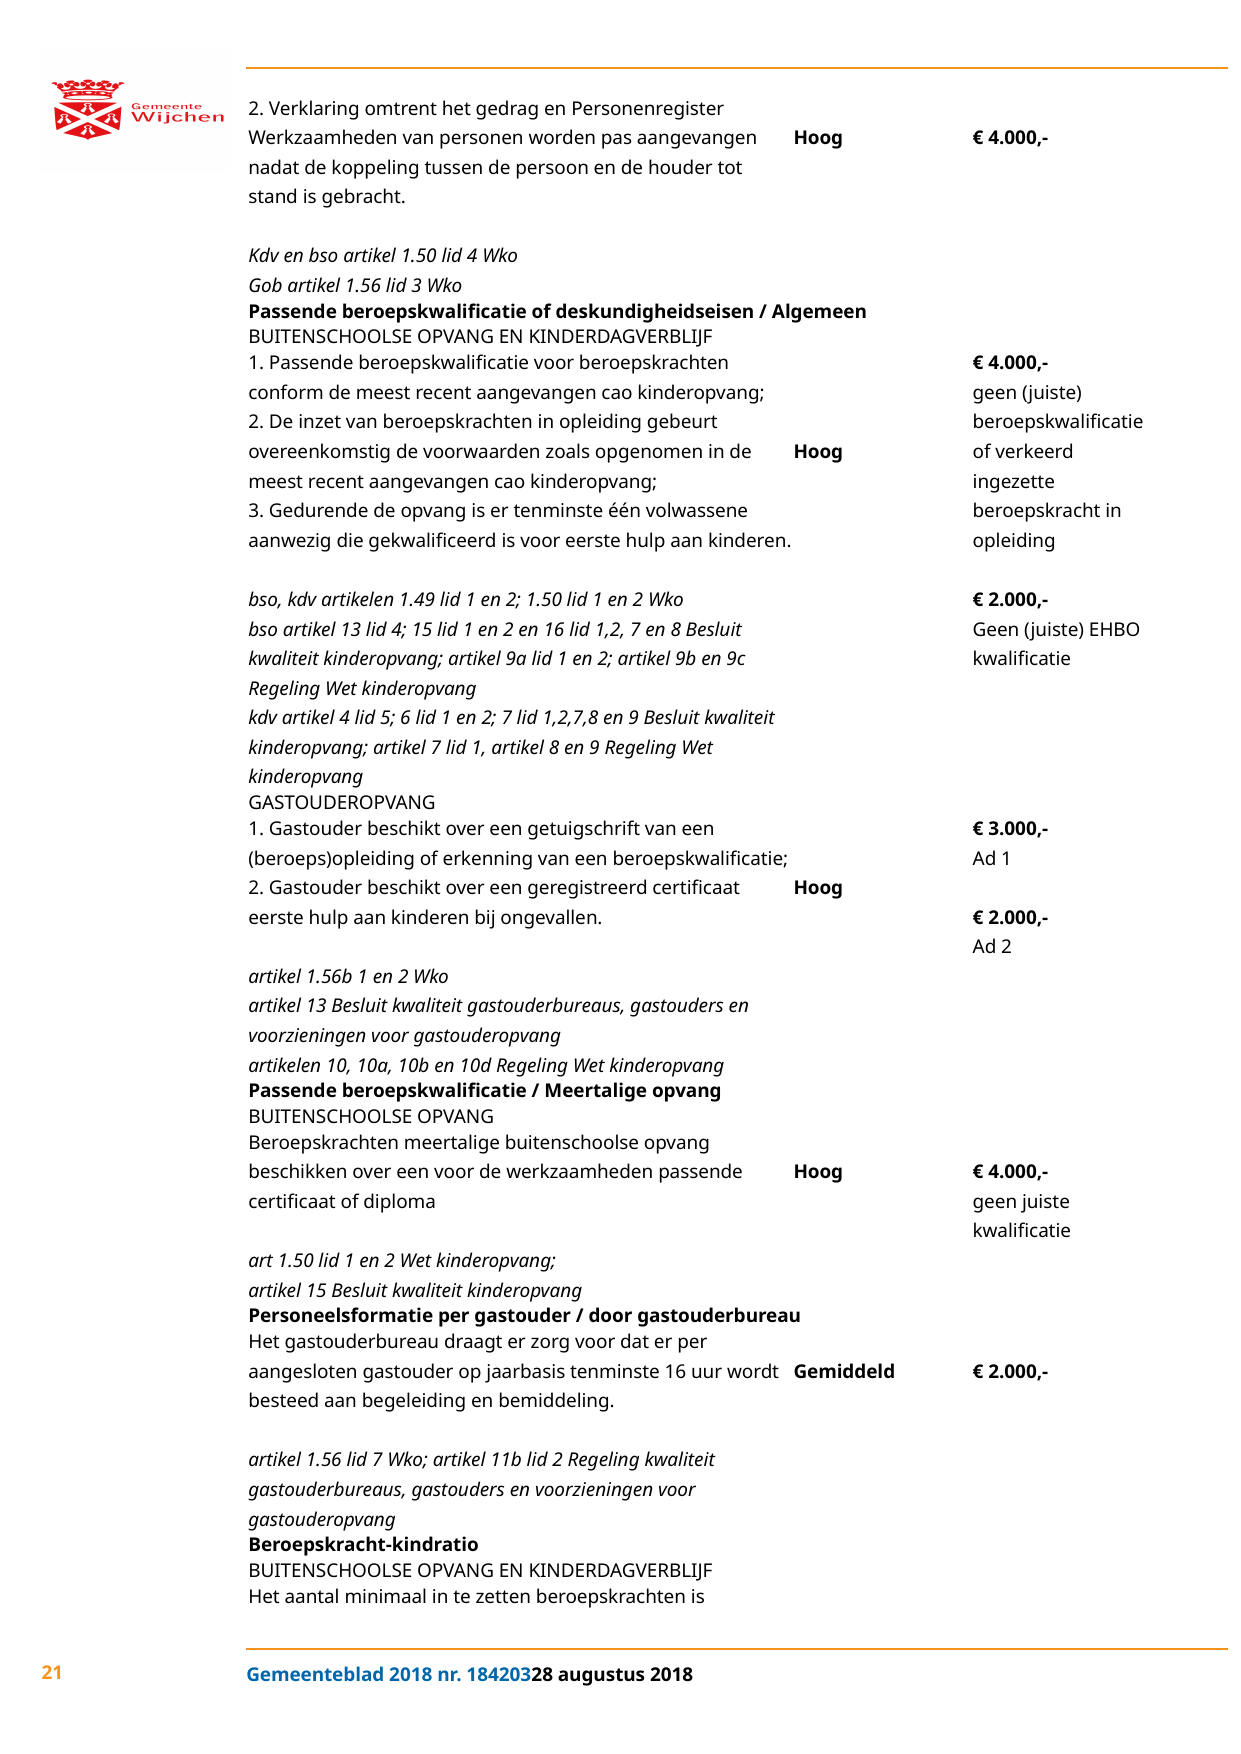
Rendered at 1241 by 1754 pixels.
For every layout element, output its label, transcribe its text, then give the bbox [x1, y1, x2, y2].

table_cell € 4.000,- geen juiste kwalificatie [973, 1129, 1152, 1303]
table_cell 1. Passende beroepskwalificatie voor beroepskrachten conform de meest recent aangevangen cao kinderopvang; 2. De inzet van beroepskrachten in opleiding gebeurt overeenkomstig de voorwaarden zoals opgenomen in de meest recent aangevangen cao kinderopvang; 3. Gedurende de opvang is er tenminste één volwassene aanwezig die gekwalificeerd is voor eerste hulp aan kinderen. bso, kdv artikelen 1.49 lid 1 en 2; 1.50 lid 1 en 2 Wko bso artikel 13 lid 4; 15 lid 1 en 2 en 16 lid 1,2, 7 en 8 Besluit kwaliteit kinderopvang; artikel 9a lid 1 en 2; artikel 9b en 9c Regeling Wet kinderopvang kdv artikel 4 lid 5; 6 lid 1 en 2; 7 lid 1,2,7,8 en 9 Besluit kwaliteit kinderopvang; artikel 7 lid 1, artikel 8 en 9 Regeling Wet kinderopvang [248, 350, 793, 789]
table_cell BUITENSCHOOLSE OPVANG EN KINDERDAGVERBLIJF [248, 324, 1152, 349]
table_cell € 4.000,- [973, 95, 1152, 298]
table_cell Het aantal minimaal in te zetten beroepskrachten is [248, 1583, 793, 1609]
table_cell € 2.000,- [973, 1328, 1152, 1532]
table_cell 1. Gastouder beschikt over een getuigschrift van een (beroeps)opleiding of erkenning van een beroepskwalificatie; 2. Gastouder beschikt over een geregistreerd certificaat eerste hulp aan kinderen bij ongevallen. artikel 1.56b 1 en 2 Wko artikel 13 Besluit kwaliteit gastouderbureaus, gastouders en voorzieningen voor gastouderopvang artikelen 10, 10a, 10b en 10d Regeling Wet kinderopvang [248, 815, 793, 1077]
table_cell Personeelsformatie per gastouder / door gastouderbureau [248, 1303, 1152, 1328]
table_cell Het gastouderbureau draagt er zorg voor dat er per aangesloten gastouder op jaarbasis tenminste 16 uur wordt besteed aan begeleiding en bemiddeling. artikel 1.56 lid 7 Wko; artikel 11b lid 2 Regeling kwaliteit gastouderbureaus, gastouders en voorzieningen voor gastouderopvang [248, 1328, 793, 1532]
table_cell Gemiddeld [793, 1328, 972, 1532]
table_cell Hoog [793, 815, 972, 1077]
table_cell Beroepskrachten meertalige buitenschoolse opvang beschikken over een voor de werkzaamheden passende certificaat of diploma art 1.50 lid 1 en 2 Wet kinderopvang; artikel 15 Besluit kwaliteit kinderopvang [248, 1129, 793, 1303]
table_cell Hoog [793, 1129, 972, 1303]
table_cell € 4.000,- geen (juiste) beroepskwalificatie of verkeerd ingezette beroepskracht in opleiding € 2.000,- Geen (juiste) EHBO kwalificatie [973, 350, 1152, 789]
table_cell GASTOUDEROPVANG [248, 789, 1152, 815]
table_cell Passende beroepskwalificatie / Meertalige opvang [248, 1078, 1152, 1103]
table_cell Passende beroepskwalificatie of deskundigheidseisen / Algemeen [248, 298, 1152, 324]
table_cell BUITENSCHOOLSE OPVANG [248, 1103, 1152, 1129]
picture [41, 47, 231, 172]
table_cell € 3.000,- Ad 1 € 2.000,- Ad 2 [973, 815, 1152, 1077]
table_cell 2. Verklaring omtrent het gedrag en Personenregister Werkzaamheden van personen worden pas aangevangen nadat de koppeling tussen de persoon en de houder tot stand is gebracht. Kdv en bso artikel 1.50 lid 4 Wko Gob artikel 1.56 lid 3 Wko [248, 95, 793, 298]
table_cell [973, 1583, 1152, 1609]
table_cell Hoog [793, 350, 972, 789]
table_cell Hoog [793, 95, 972, 298]
table_cell [793, 1583, 972, 1609]
table_cell BUITENSCHOOLSE OPVANG EN KINDERDAGVERBLIJF [248, 1557, 1152, 1583]
table_cell Beroepskracht-kindratio [248, 1532, 1152, 1557]
